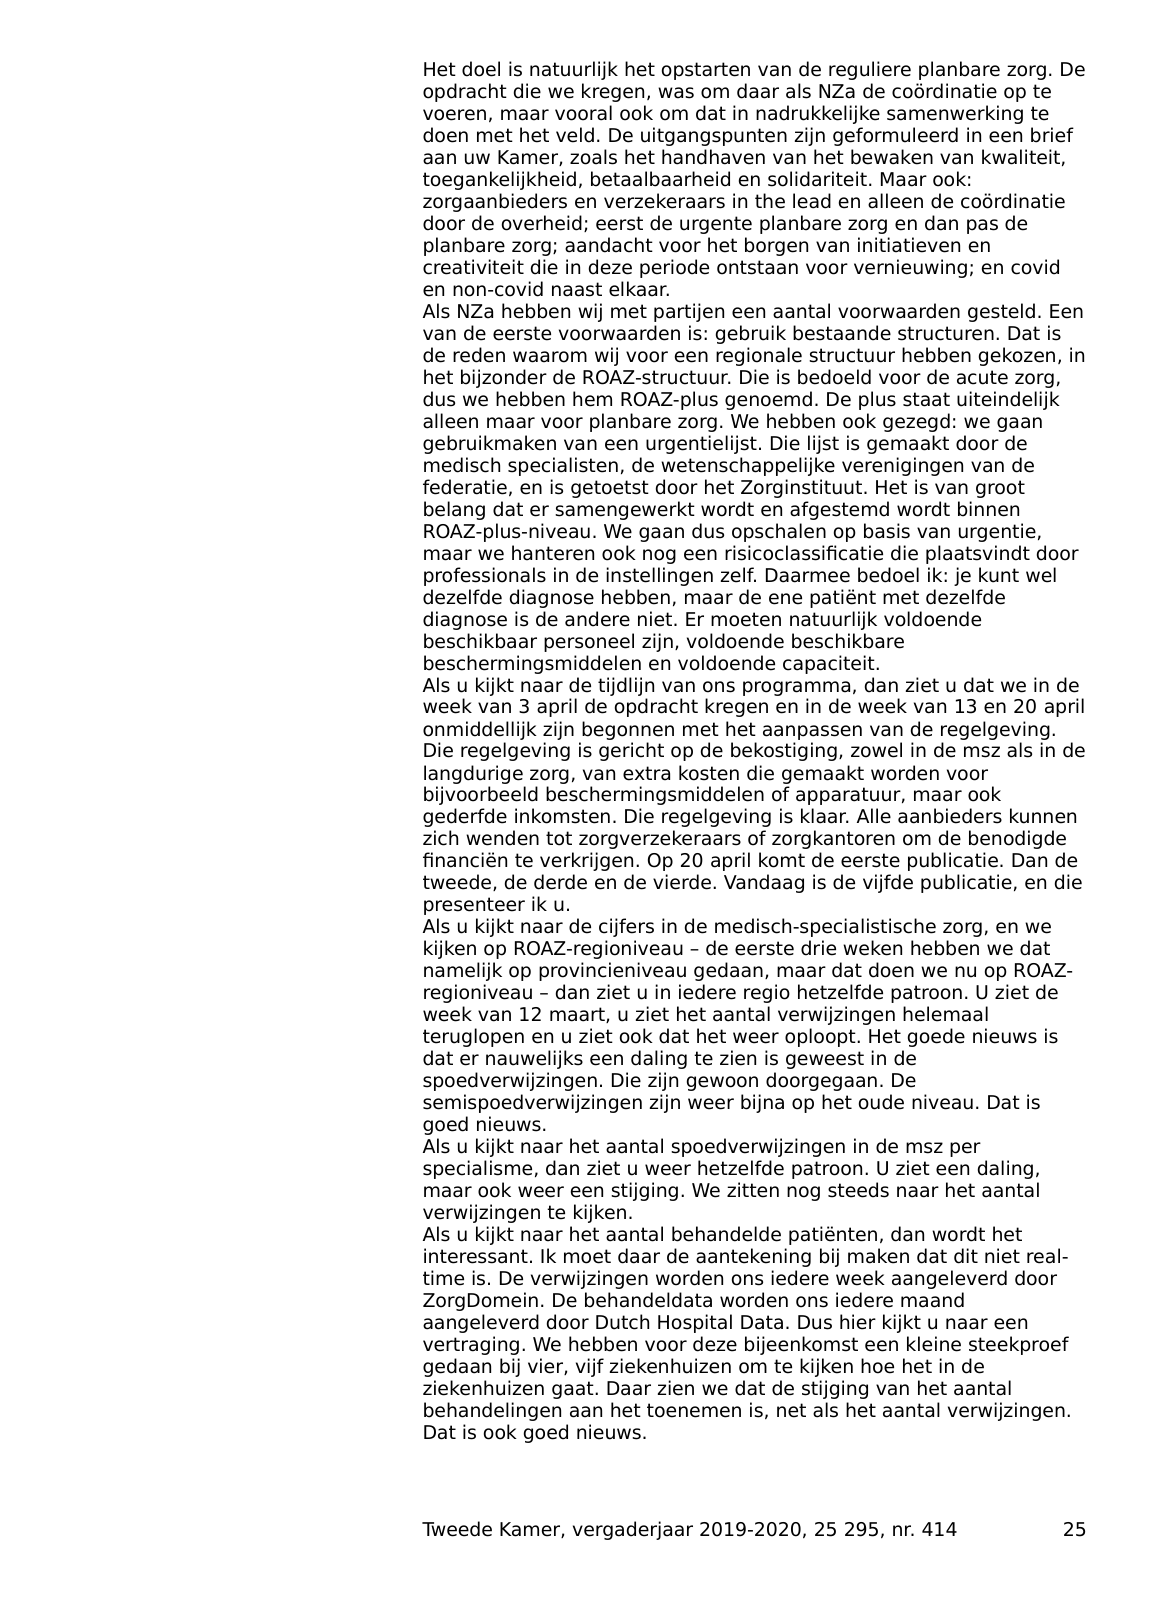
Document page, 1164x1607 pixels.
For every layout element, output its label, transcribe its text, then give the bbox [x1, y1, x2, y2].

text Als u kijkt naar het aantal spoedverwijzingen in de msz per specialisme, dan ziet u weer hetzelfde patroon. U ziet een daling, maar ook weer een stijging. We zitten nog steeds naar het aantal verwijzingen te kijken. [422, 1136, 1087, 1224]
text Als u kijkt naar de tijdlijn van ons programma, dan ziet u dat we in de week van 3 april de opdracht kregen en in de week van 13 en 20 april onmiddellijk zijn begonnen met het aanpassen van de regelgeving. Die regelgeving is gericht op de bekostiging, zowel in de msz als in de langdurige zorg, van extra kosten die gemaakt worden voor bijvoorbeeld beschermingsmiddelen of apparatuur, maar ook gederfde inkomsten. Die regelgeving is klaar. Alle aanbieders kunnen zich wenden tot zorgverzekeraars of zorgkantoren om de benodigde financiën te verkrijgen. Op 20 april komt de eerste publicatie. Dan de tweede, de derde en de vierde. Vandaag is de vijfde publicatie, en die presenteer ik u. [422, 674, 1087, 916]
text Als u kijkt naar het aantal behandelde patiënten, dan wordt het interessant. Ik moet daar de aantekening bij maken dat dit niet real-time is. De verwijzingen worden ons iedere week aangeleverd door ZorgDomein. De behandeldata worden ons iedere maand aangeleverd door Dutch Hospital Data. Dus hier kijkt u naar een vertraging. We hebben voor deze bijeenkomst een kleine steekproef gedaan bij vier, vijf ziekenhuizen om te kijken hoe het in de ziekenhuizen gaat. Daar zien we dat de stijging van het aantal behandelingen aan het toenemen is, net als het aantal verwijzingen. Dat is ook goed nieuws. [422, 1224, 1087, 1444]
text Het doel is natuurlijk het opstarten van de reguliere planbare zorg. De opdracht die we kregen, was om daar als NZa de coördinatie op te voeren, maar vooral ook om dat in nadrukkelijke samenwerking te doen met het veld. De uitgangspunten zijn geformuleerd in een brief aan uw Kamer, zoals het handhaven van het bewaken van kwaliteit, toegankelijkheid, betaalbaarheid en solidariteit. Maar ook: zorgaanbieders en verzekeraars in the lead en alleen de coördinatie door de overheid; eerst de urgente planbare zorg en dan pas de planbare zorg; aandacht voor het borgen van initiatieven en creativiteit die in deze periode ontstaan voor vernieuwing; en covid en non-covid naast elkaar. [422, 59, 1087, 301]
text Als u kijkt naar de cijfers in de medisch-specialistische zorg, en we kijken op ROAZ-regioniveau – de eerste drie weken hebben we dat namelijk op provincieniveau gedaan, maar dat doen we nu op ROAZ-regioniveau – dan ziet u in iedere regio hetzelfde patroon. U ziet de week van 12 maart, u ziet het aantal verwijzingen helemaal teruglopen en u ziet ook dat het weer oploopt. Het goede nieuws is dat er nauwelijks een daling te zien is geweest in de spoedverwijzingen. Die zijn gewoon doorgegaan. De semispoedverwijzingen zijn weer bijna op het oude niveau. Dat is goed nieuws. [422, 916, 1087, 1136]
text Als NZa hebben wij met partijen een aantal voorwaarden gesteld. Een van de eerste voorwaarden is: gebruik bestaande structuren. Dat is de reden waarom wij voor een regionale structuur hebben gekozen, in het bijzonder de ROAZ-structuur. Die is bedoeld voor de acute zorg, dus we hebben hem ROAZ-plus genoemd. De plus staat uiteindelijk alleen maar voor planbare zorg. We hebben ook gezegd: we gaan gebruikmaken van een urgentielijst. Die lijst is gemaakt door de medisch specialisten, de wetenschappelijke verenigingen van de federatie, en is getoetst door het Zorginstituut. Het is van groot belang dat er samengewerkt wordt en afgestemd wordt binnen ROAZ-plus-niveau. We gaan dus opschalen op basis van urgentie, maar we hanteren ook nog een risicoclassificatie die plaatsvindt door professionals in de instellingen zelf. Daarmee bedoel ik: je kunt wel dezelfde diagnose hebben, maar de ene patiënt met dezelfde diagnose is de andere niet. Er moeten natuurlijk voldoende beschikbaar personeel zijn, voldoende beschikbare beschermingsmiddelen en voldoende capaciteit. [422, 301, 1087, 674]
